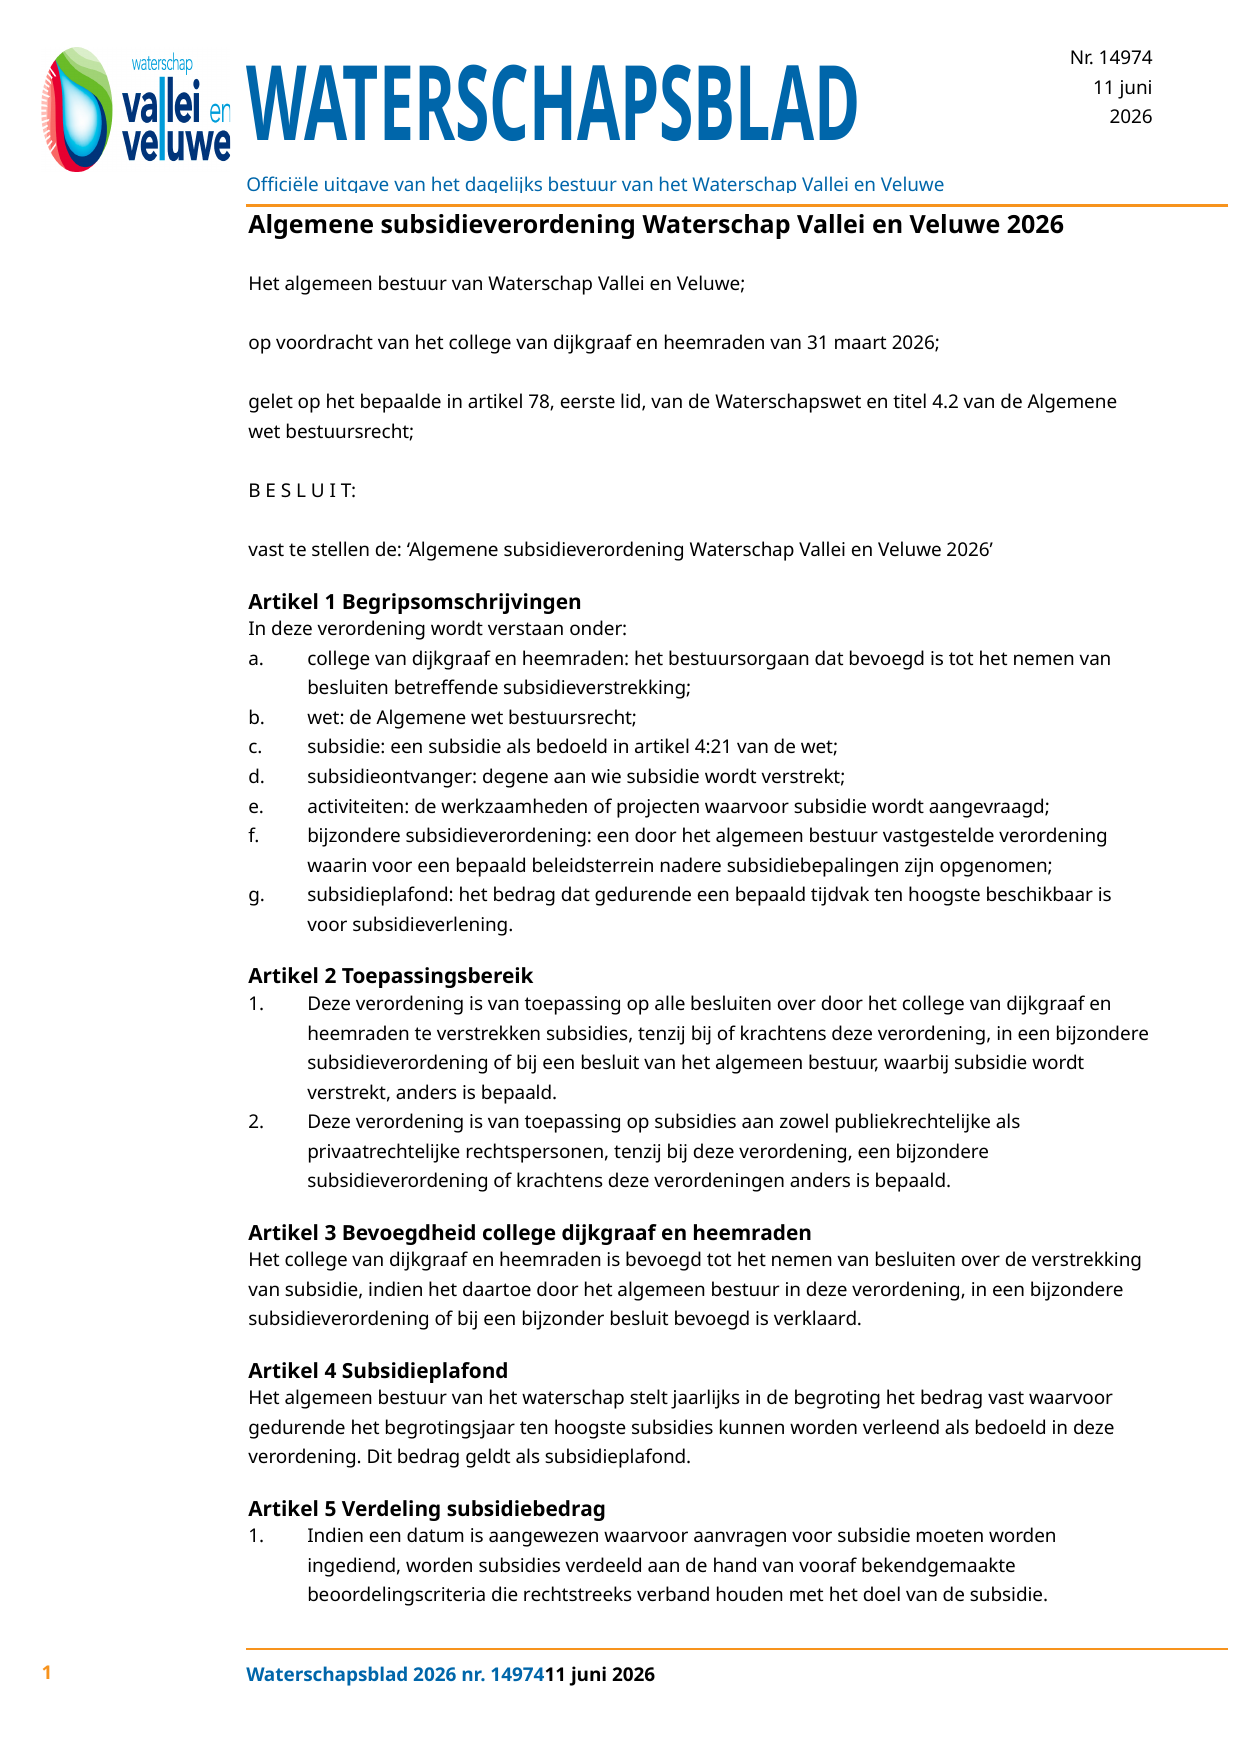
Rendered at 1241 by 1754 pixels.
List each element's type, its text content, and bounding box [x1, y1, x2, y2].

list subsidie: een subsidie als bedoeld in artikel 4:21 van de wet; [248, 734, 1152, 759]
text Artikel 3 Bevoegdheid college dijkgraaf en heemraden [248, 1218, 1152, 1246]
list wet: de Algemene wet bestuursrecht; [248, 704, 1152, 730]
text Het college van dijkgraaf en heemraden is bevoegd tot het nemen van besluiten over de verstrekking van subsidie, indien het daartoe door het algemeen bestuur in deze verordening, in een bijzondere subsidieverordening of bij een bijzonder besluit bevoegd is verklaard. [248, 1246, 1152, 1331]
list subsidieplafond: het bedrag dat gedurende een bepaald tijdvak ten hoogste beschikbaar is voor subsidieverlening. [248, 882, 1152, 937]
list college van dijkgraaf en heemraden: het bestuursorgaan dat bevoegd is tot het nemen van besluiten betreffende subsidieverstrekking; [248, 645, 1152, 700]
list Deze verordening is van toepassing op alle besluiten over door het college van dijkgraaf en heemraden te verstrekken subsidies, tenzij bij of krachtens deze verordening, in een bijzondere subsidieverordening of bij een besluit van het algemeen bestuur, waarbij subsidie wordt verstrekt, anders is bepaald. [248, 990, 1152, 1104]
text Het algemeen bestuur van het waterschap stelt jaarlijks in de begroting het bedrag vast waarvoor gedurende het begrotingsjaar ten hoogste subsidies kunnen worden verleend als bedoeld in deze verordening. Dit bedrag geldt als subsidieplafond. [248, 1384, 1152, 1469]
text gelet op het bepaalde in artikel 78, eerste lid, van de Waterschapswet en titel 4.2 van de Algemene wet bestuursrecht; [248, 389, 1152, 444]
picture [41, 47, 231, 172]
list bijzondere subsidieverordening: een door het algemeen bestuur vastgestelde verordening waarin voor een bepaald beleidsterrein nadere subsidiebepalingen zijn opgenomen; [248, 822, 1152, 878]
text vast te stellen de: ‘Algemene subsidieverordening Waterschap Vallei en Veluwe 2026’ [248, 537, 1152, 562]
text Artikel 1 Begripsomschrijvingen [248, 587, 1152, 615]
text B E S L U I T: [248, 477, 1152, 503]
text Artikel 2 Toepassingsbereik [248, 962, 1152, 990]
list subsidieontvanger: degene aan wie subsidie wordt verstrekt; [248, 763, 1152, 789]
list Indien een datum is aangewezen waarvoor aanvragen voor subsidie moeten worden ingediend, worden subsidies verdeeld aan de hand van vooraf bekendgemaakte beoordelingscriteria die rechtstreeks verband houden met het doel van de subsidie. [248, 1522, 1152, 1607]
text op voordracht van het college van dijkgraaf en heemraden van 31 maart 2026; [248, 329, 1152, 355]
text Algemene subsidieverordening Waterschap Vallei en Veluwe 2026 [248, 207, 1152, 241]
text Het algemeen bestuur van Waterschap Vallei en Veluwe; [248, 270, 1152, 296]
text Artikel 5 Verdeling subsidiebedrag [248, 1494, 1152, 1522]
list Deze verordening is van toepassing op subsidies aan zowel publiekrechtelijke als privaatrechtelijke rechtspersonen, tenzij bij deze verordening, een bijzondere subsidieverordening of krachtens deze verordeningen anders is bepaald. [248, 1108, 1152, 1193]
text Artikel 4 Subsidieplafond [248, 1356, 1152, 1384]
list activiteiten: de werkzaamheden of projecten waarvoor subsidie wordt aangevraagd; [248, 793, 1152, 819]
text In deze verordening wordt verstaan onder: [248, 615, 1152, 641]
